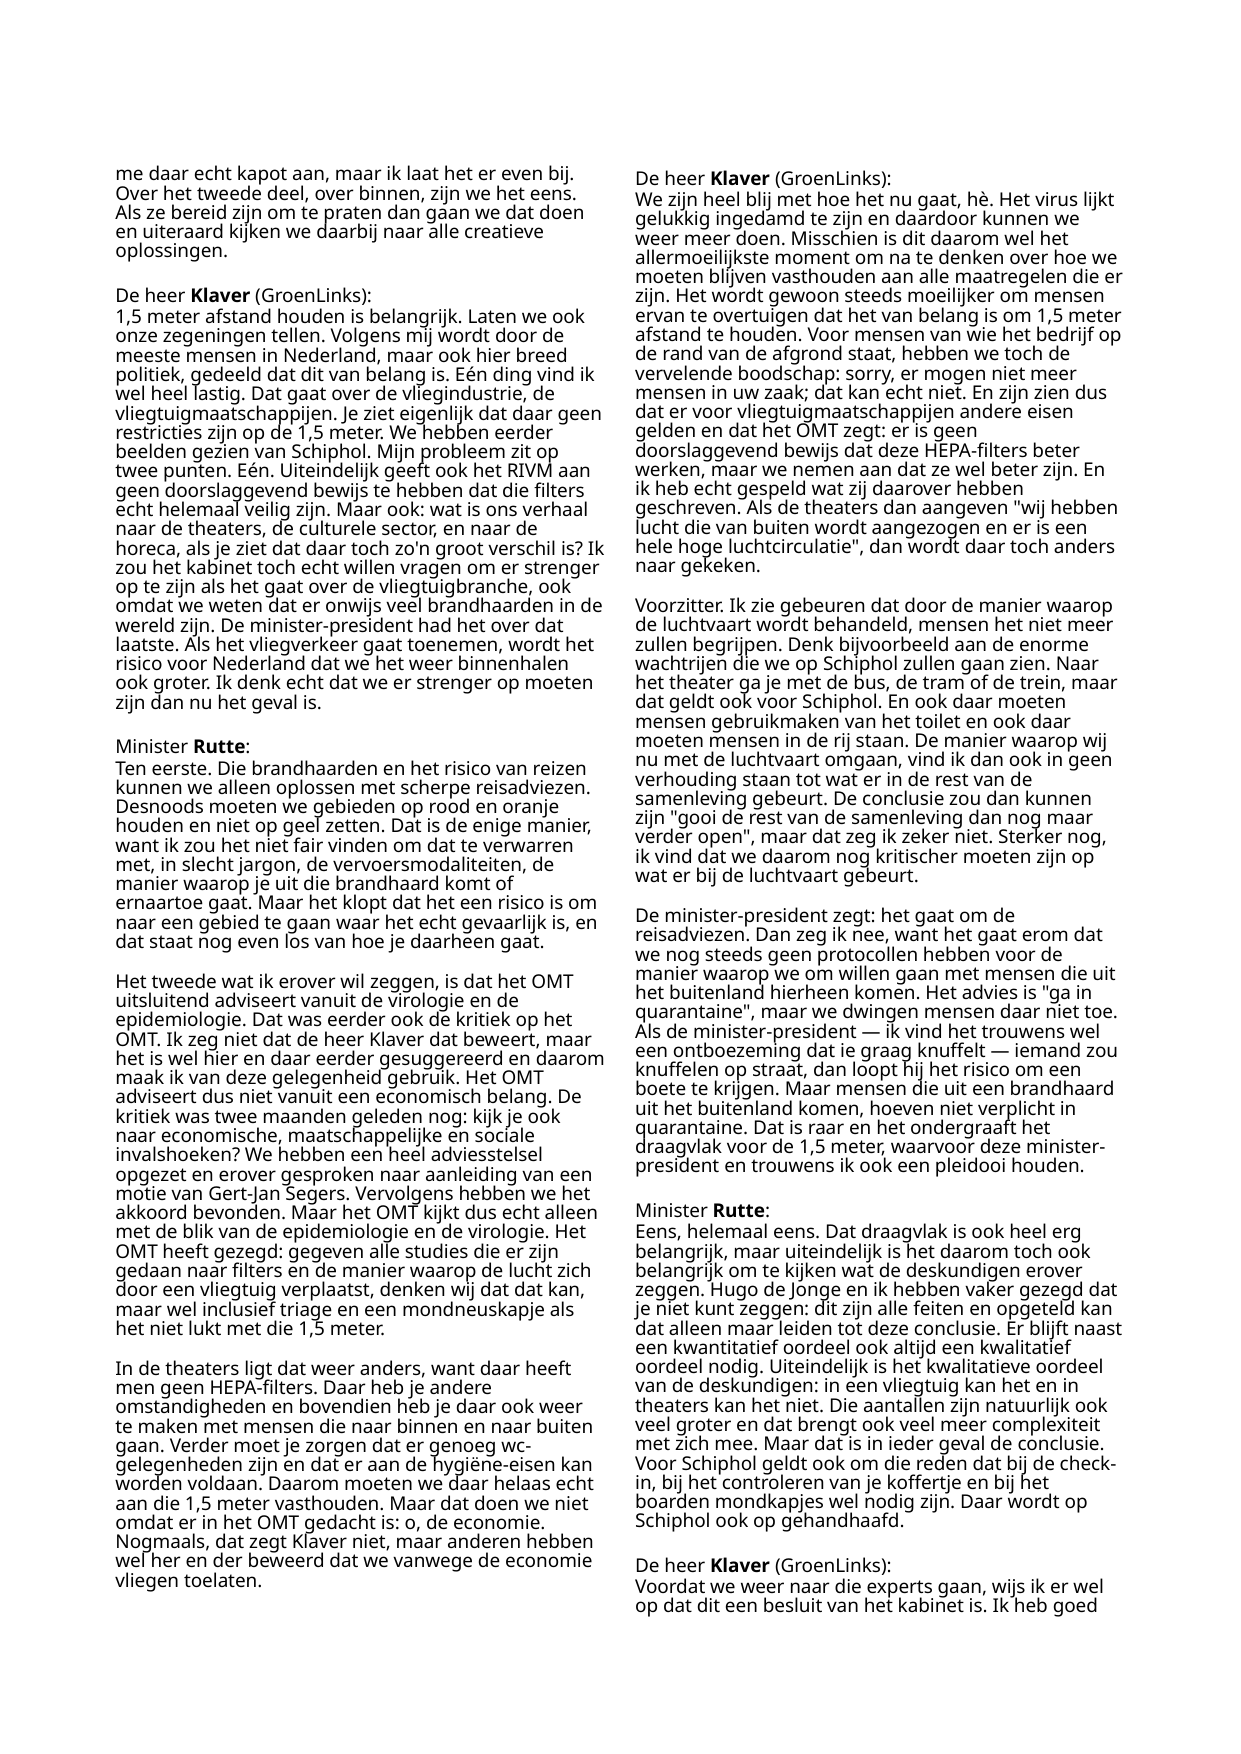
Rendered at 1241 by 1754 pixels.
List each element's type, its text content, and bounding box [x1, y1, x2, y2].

text Voorzitter. Ik zie gebeuren dat door de manier waarop de luchtvaart wordt behandeld, mensen het niet meer zullen begrijpen. Denk bijvoorbeeld aan de enorme wachtrijen die we op Schiphol zullen gaan zien. Naar het theater ga je met de bus, de tram of de trein, maar dat geldt ook voor Schiphol. En ook daar moeten mensen gebruikmaken van het toilet en ook daar moeten mensen in de rij staan. De manier waarop wij nu met de luchtvaart omgaan, vind ik dan ook in geen verhouding staan tot wat er in de rest van de samenleving gebeurt. De conclusie zou dan kunnen zijn "gooi de rest van de samenleving dan nog maar verder open", maar dat zeg ik zeker niet. Sterker nog, ik vind dat we daarom nog kritischer moeten zijn op wat er bij de luchtvaart gebeurt. [635, 597, 1125, 886]
text We zijn heel blij met hoe het nu gaat, hè. Het virus lijkt gelukkig ingedamd te zijn en daardoor kunnen we weer meer doen. Misschien is dit daarom wel het allermoeilijkste moment om na te denken over hoe we moeten blijven vasthouden aan alle maatregelen die er zijn. Het wordt gewoon steeds moeilijker om mensen ervan te overtuigen dat het van belang is om 1,5 meter afstand te houden. Voor mensen van wie het bedrijf op de rand van de afgrond staat, hebben we toch de vervelende boodschap: sorry, er mogen niet meer mensen in uw zaak; dat kan echt niet. En zijn zien dus dat er voor vliegtuigmaatschappijen andere eisen gelden en dat het OMT zegt: er is geen doorslaggevend bewijs dat deze HEPA-filters beter werken, maar we nemen aan dat ze wel beter zijn. En ik heb echt gespeld wat zij daarover hebben geschreven. Als de theaters dan aangeven "wij hebben lucht die van buiten wordt aangezogen en er is een hele hoge luchtcirculatie", dan wordt daar toch anders naar gekeken. [635, 191, 1125, 576]
text De heer Klaver (GroenLinks): [635, 165, 1125, 191]
text Voordat we weer naar die experts gaan, wijs ik er wel op dat dit een besluit van het kabinet is. Ik heb goed [635, 1578, 1125, 1617]
text De heer Klaver (GroenLinks): [635, 1552, 1125, 1578]
text Het tweede wat ik erover wil zeggen, is dat het OMT uitsluitend adviseert vanuit de virologie en de epidemiologie. Dat was eerder ook de kritiek op het OMT. Ik zeg niet dat de heer Klaver dat beweert, maar het is wel hier en daar eerder gesuggereerd en daarom maak ik van deze gelegenheid gebruik. Het OMT adviseert dus niet vanuit een economisch belang. De kritiek was twee maanden geleden nog: kijk je ook naar economische, maatschappelijke en sociale invalshoeken? We hebben een heel adviesstelsel opgezet en erover gesproken naar aanleiding van een motie van Gert-Jan Segers. Vervolgens hebben we het akkoord bevonden. Maar het OMT kijkt dus echt alleen met de blik van de epidemiologie en de virologie. Het OMT heeft gezegd: gegeven alle studies die er zijn gedaan naar filters en de manier waarop de lucht zich door een vliegtuig verplaatst, denken wij dat dat kan, maar wel inclusief triage en een mondneuskapje als het niet lukt met die 1,5 meter. [115, 973, 605, 1339]
text In de theaters ligt dat weer anders, want daar heeft men geen HEPA-filters. Daar heb je andere omstandigheden en bovendien heb je daar ook weer te maken met mensen die naar binnen en naar buiten gaan. Verder moet je zorgen dat er genoeg wc-gelegenheden zijn en dat er aan de hygiëne-eisen kan worden voldaan. Daarom moeten we daar helaas echt aan die 1,5 meter vasthouden. Maar dat doen we niet omdat er in het OMT gedacht is: o, de economie. Nogmaals, dat zegt Klaver niet, maar anderen hebben wel her en der beweerd dat we vanwege de economie vliegen toelaten. [115, 1360, 605, 1591]
text De heer Klaver (GroenLinks): [115, 282, 605, 308]
text me daar echt kapot aan, maar ik laat het er even bij. Over het tweede deel, over binnen, zijn we het eens. Als ze bereid zijn om te praten dan gaan we dat doen en uiteraard kijken we daarbij naar alle creatieve oplossingen. [115, 165, 605, 262]
text Minister Rutte: [635, 1198, 1125, 1223]
text Eens, helemaal eens. Dat draagvlak is ook heel erg belangrijk, maar uiteindelijk is het daarom toch ook belangrijk om te kijken wat de deskundigen erover zeggen. Hugo de Jonge en ik hebben vaker gezegd dat je niet kunt zeggen: dit zijn alle feiten en opgeteld kan dat alleen maar leiden tot deze conclusie. Er blijft naast een kwantitatief oordeel ook altijd een kwalitatief oordeel nodig. Uiteindelijk is het kwalitatieve oordeel van de deskundigen: in een vliegtuig kan het en in theaters kan het niet. Die aantallen zijn natuurlijk ook veel groter en dat brengt ook veel meer complexiteit met zich mee. Maar dat is in ieder geval de conclusie. Voor Schiphol geldt ook om die reden dat bij de check-in, bij het controleren van je koffertje en bij het boarden mondkapjes wel nodig zijn. Daar wordt op Schiphol ook op gehandhaafd. [635, 1223, 1125, 1532]
text De minister-president zegt: het gaat om de reisadviezen. Dan zeg ik nee, want het gaat erom dat we nog steeds geen protocollen hebben voor de manier waarop we om willen gaan met mensen die uit het buitenland hierheen komen. Het advies is "ga in quarantaine", maar we dwingen mensen daar niet toe. Als de minister-president — ik vind het trouwens wel een ontboezeming dat ie graag knuffelt — iemand zou knuffelen op straat, dan loopt hij het risico om een boete te krijgen. Maar mensen die uit een brandhaard uit het buitenland komen, hoeven niet verplicht in quarantaine. Dat is raar en het ondergraaft het draagvlak voor de 1,5 meter, waarvoor deze minister-president en trouwens ik ook een pleidooi houden. [635, 907, 1125, 1177]
text 1,5 meter afstand houden is belangrijk. Laten we ook onze zegeningen tellen. Volgens mij wordt door de meeste mensen in Nederland, maar ook hier breed politiek, gedeeld dat dit van belang is. Eén ding vind ik wel heel lastig. Dat gaat over de vliegindustrie, de vliegtuigmaatschappijen. Je ziet eigenlijk dat daar geen restricties zijn op de 1,5 meter. We hebben eerder beelden gezien van Schiphol. Mijn probleem zit op twee punten. Eén. Uiteindelijk geeft ook het RIVM aan geen doorslaggevend bewijs te hebben dat die filters echt helemaal veilig zijn. Maar ook: wat is ons verhaal naar de theaters, de culturele sector, en naar de horeca, als je ziet dat daar toch zo'n groot verschil is? Ik zou het kabinet toch echt willen vragen om er strenger op te zijn als het gaat over de vliegtuigbranche, ook omdat we weten dat er onwijs veel brandhaarden in de wereld zijn. De minister-president had het over dat laatste. Als het vliegverkeer gaat toenemen, wordt het risico voor Nederland dat we het weer binnenhalen ook groter. Ik denk echt dat we er strenger op moeten zijn dan nu het geval is. [115, 308, 605, 713]
text Minister Rutte: [115, 734, 605, 759]
text Ten eerste. Die brandhaarden en het risico van reizen kunnen we alleen oplossen met scherpe reisadviezen. Desnoods moeten we gebieden op rood en oranje houden en niet op geel zetten. Dat is de enige manier, want ik zou het niet fair vinden om dat te verwarren met, in slecht jargon, de vervoersmodaliteiten, de manier waarop je uit die brandhaard komt of ernaartoe gaat. Maar het klopt dat het een risico is om naar een gebied te gaan waar het echt gevaarlijk is, en dat staat nog even los van hoe je daarheen gaat. [115, 759, 605, 952]
